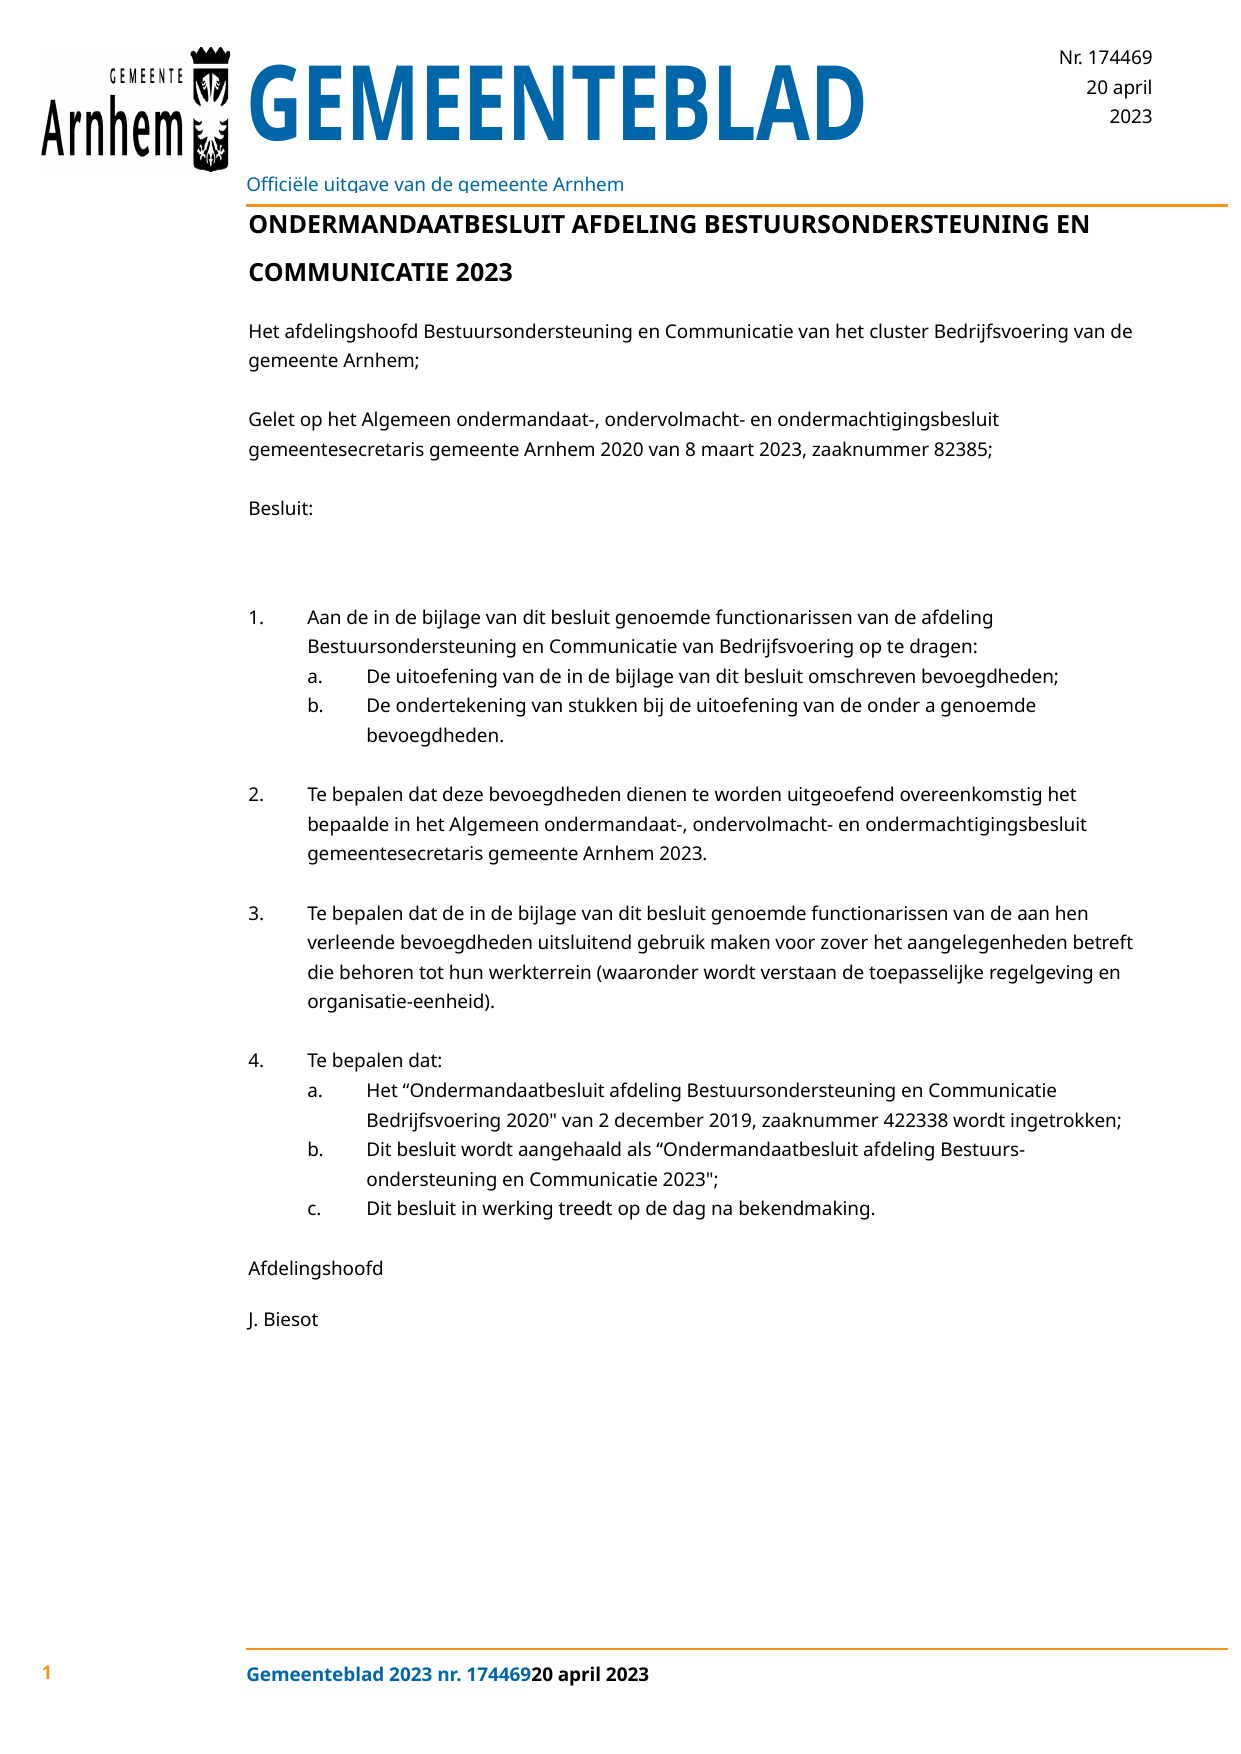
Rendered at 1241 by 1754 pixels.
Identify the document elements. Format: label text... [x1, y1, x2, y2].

text Afdelingshoofd [248, 1255, 1152, 1280]
text Het afdelingshoofd Bestuursondersteuning en Communicatie van het cluster Bedrijfsvoering van de gemeente Arnhem; [248, 318, 1152, 373]
picture [41, 47, 231, 172]
list De uitoefening van de in de bijlage van dit besluit omschreven bevoegdheden; [307, 663, 1152, 689]
list Aan de in de bijlage van dit besluit genoemde functionarissen van de afdeling Bestuursondersteuning en Communicatie van Bedrijfsvoering op te dragen: [248, 604, 1152, 659]
list Het “Ondermandaatbesluit afdeling Bestuursondersteuning en Communicatie Bedrijfsvoering 2020" van 2 december 2019, zaaknummer 422338 wordt ingetrokken; [307, 1077, 1152, 1132]
list Dit besluit wordt aangehaald als “Ondermandaatbesluit afdeling Bestuurs-ondersteuning en Communicatie 2023"; [307, 1136, 1152, 1192]
text J. Biesot [248, 1306, 1152, 1332]
text Gelet op het Algemeen ondermandaat-, ondervolmacht- en ondermachtigingsbesluit gemeentesecretaris gemeente Arnhem 2020 van 8 maart 2023, zaaknummer 82385; [248, 407, 1152, 462]
list Te bepalen dat deze bevoegdheden dienen te worden uitgeoefend overeenkomstig het bepaalde in het Algemeen ondermandaat-, ondervolmacht- en ondermachtigingsbesluit gemeentesecretaris gemeente Arnhem 2023. [248, 781, 1152, 866]
list Dit besluit in werking treedt op de dag na bekendmaking. [307, 1196, 1152, 1221]
list Te bepalen dat: [248, 1048, 1152, 1073]
text Besluit: [248, 495, 1152, 521]
text ONDERMANDAATBESLUIT AFDELING BESTUURSONDERSTEUNING EN COMMUNICATIE 2023 [248, 207, 1152, 288]
list Te bepalen dat de in de bijlage van dit besluit genoemde functionarissen van de aan hen verleende bevoegdheden uitsluitend gebruik maken voor zover het aangelegenheden betreft die behoren tot hun werkterrein (waaronder wordt verstaan de toepasselijke regelgeving en organisatie-eenheid). [248, 900, 1152, 1014]
list De ondertekening van stukken bij de uitoefening van de onder a genoemde bevoegdheden. [307, 693, 1152, 748]
